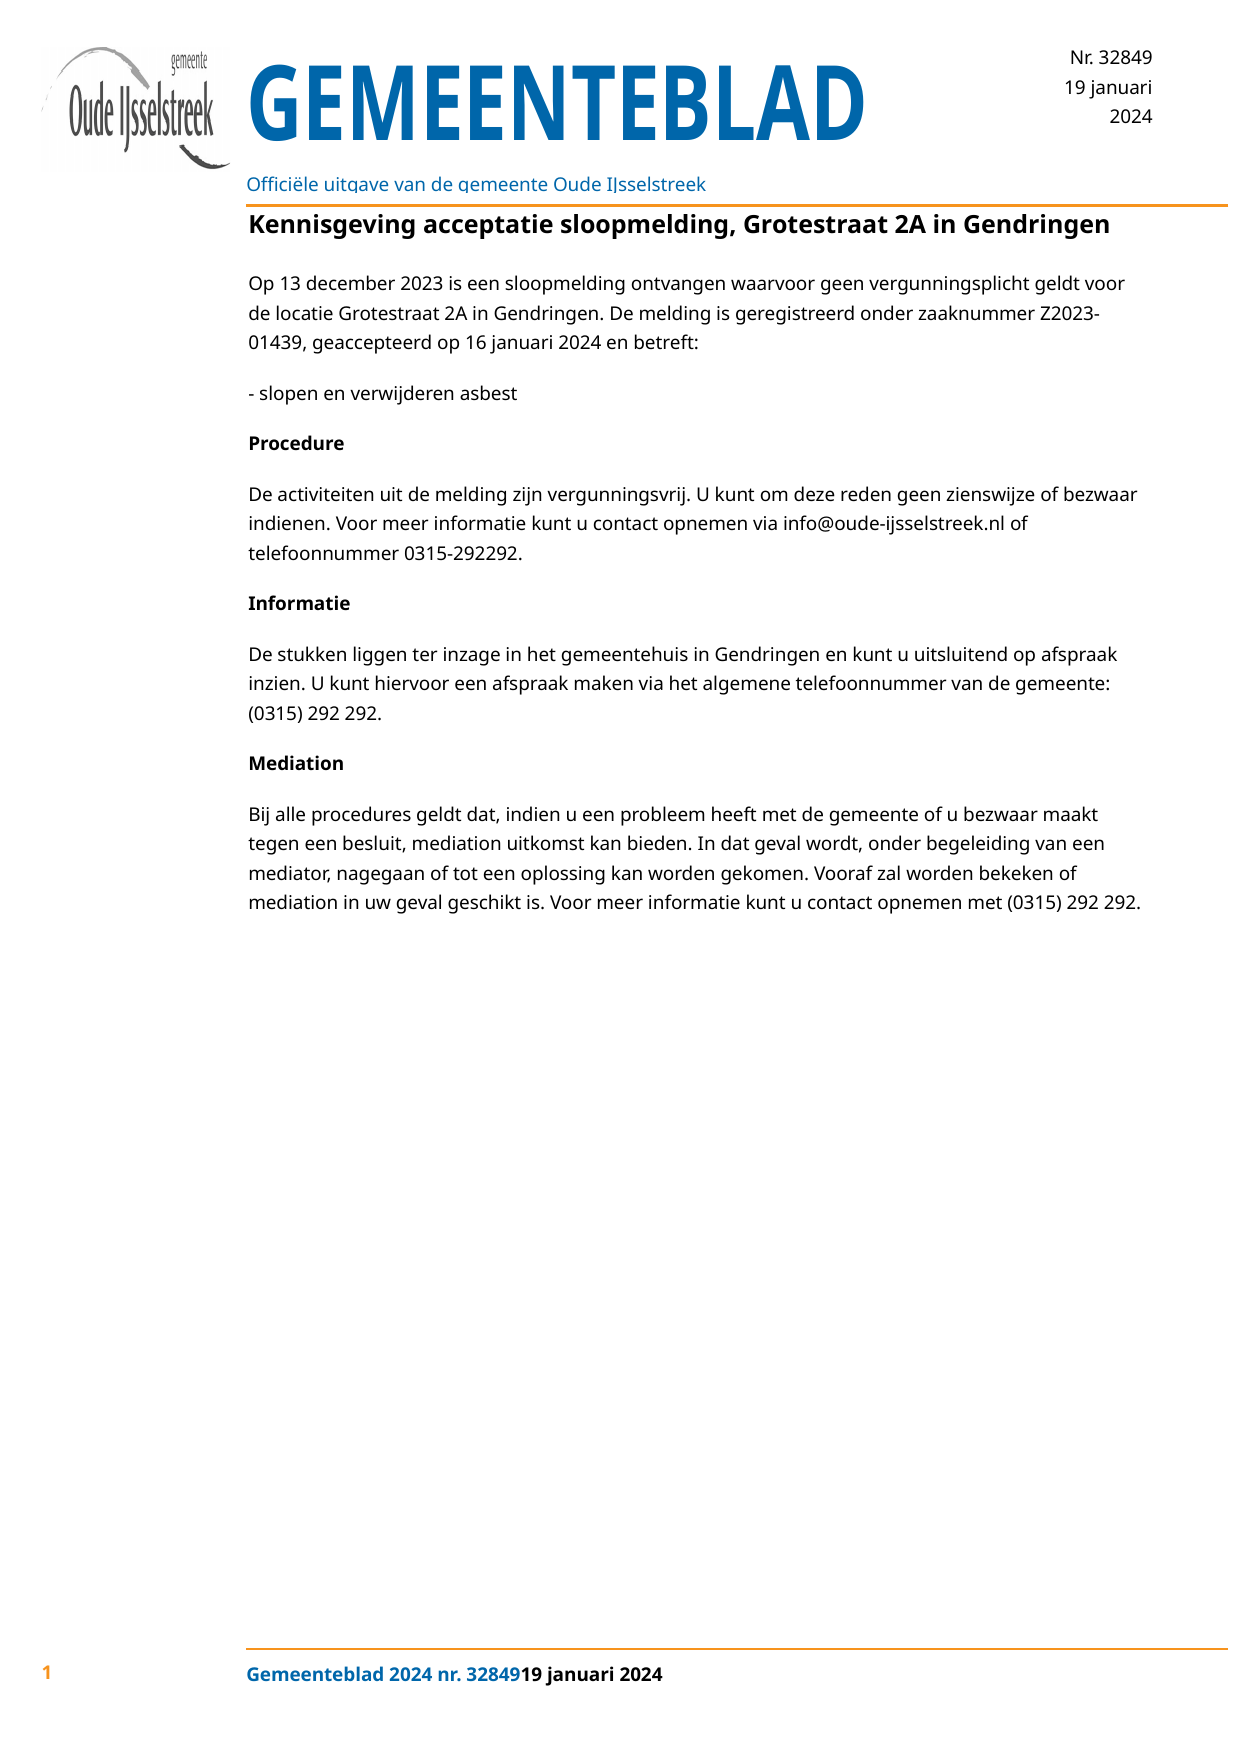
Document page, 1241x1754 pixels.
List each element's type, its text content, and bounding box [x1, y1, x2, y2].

text Mediation [248, 750, 1152, 776]
text Kennisgeving acceptatie sloopmelding, Grotestraat 2A in Gendringen [248, 207, 1152, 241]
text De stukken liggen ter inzage in het gemeentehuis in Gendringen en kunt u uitsluitend op afspraak inzien. U kunt hiervoor een afspraak maken via het algemene telefoonnummer van de gemeente: (0315) 292 292. [248, 641, 1152, 726]
text Bij alle procedures geldt dat, indien u een probleem heeft met de gemeente of u bezwaar maakt tegen een besluit, mediation uitkomst kan bieden. In dat geval wordt, onder begeleiding van een mediator, nagegaan of tot een oplossing kan worden gekomen. Vooraf zal worden bekeken of mediation in uw geval geschikt is. Voor meer informatie kunt u contact opnemen met (0315) 292 292. [248, 801, 1152, 915]
text - slopen en verwijderen asbest [248, 380, 1152, 406]
picture [41, 47, 231, 172]
text De activiteiten uit de melding zijn vergunningsvrij. U kunt om deze reden geen zienswijze of bezwaar indienen. Voor meer informatie kunt u contact opnemen via info@oude-ijsselstreek.nl of telefoonnummer 0315-292292. [248, 481, 1152, 566]
text Informatie [248, 590, 1152, 616]
text Procedure [248, 430, 1152, 456]
text Op 13 december 2023 is een sloopmelding ontvangen waarvoor geen vergunningsplicht geldt voor de locatie Grotestraat 2A in Gendringen. De melding is geregistreerd onder zaaknummer Z2023-01439, geaccepteerd op 16 januari 2024 en betreft: [248, 270, 1152, 355]
